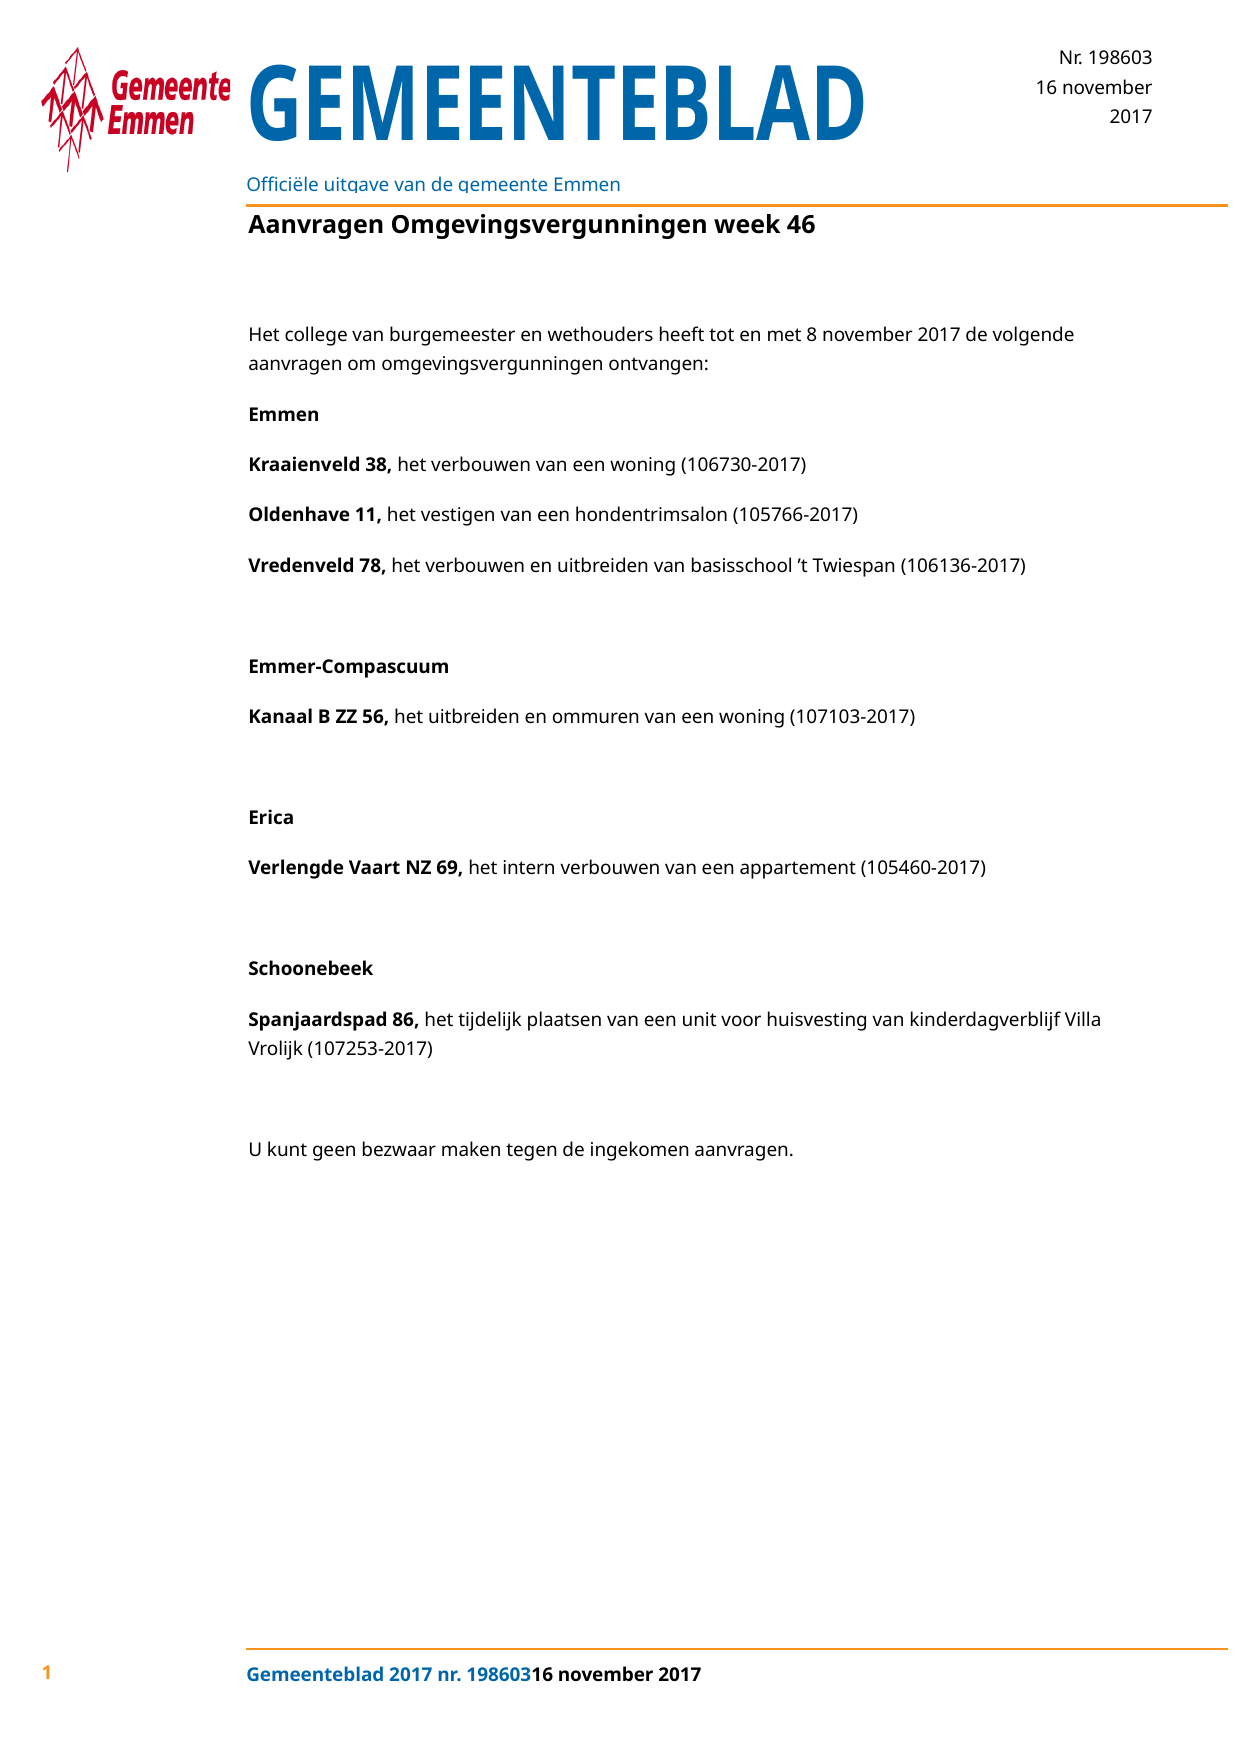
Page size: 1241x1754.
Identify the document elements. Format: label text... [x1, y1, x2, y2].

text U kunt geen bezwaar maken tegen de ingekomen aanvragen. [248, 1136, 1152, 1162]
text Schoonebeek [248, 955, 1152, 981]
picture [41, 47, 231, 172]
text Spanjaardspad 86, het tijdelijk plaatsen van een unit voor huisvesting van kinderdagverblijf Villa Vrolijk (107253-2017) [248, 1006, 1152, 1061]
text Oldenhave 11, het vestigen van een hondentrimsalon (105766-2017) [248, 502, 1152, 527]
text Verlengde Vaart NZ 69, het intern verbouwen van een appartement (105460-2017) [248, 854, 1152, 880]
text Aanvragen Omgevingsvergunningen week 46 [248, 207, 1152, 241]
text Emmen [248, 401, 1152, 426]
text Emmer-Compascuum [248, 653, 1152, 678]
text Kanaal B ZZ 56, het uitbreiden en ommuren van een woning (107103-2017) [248, 703, 1152, 729]
text Het college van burgemeester en wethouders heeft tot en met 8 november 2017 de volgende aanvragen om omgevingsvergunningen ontvangen: [248, 321, 1152, 376]
text Vredenveld 78, het verbouwen en uitbreiden van basisschool ’t Twiespan (106136-2017) [248, 552, 1152, 578]
text Kraaienveld 38, het verbouwen van een woning (106730-2017) [248, 451, 1152, 477]
text Erica [248, 804, 1152, 830]
